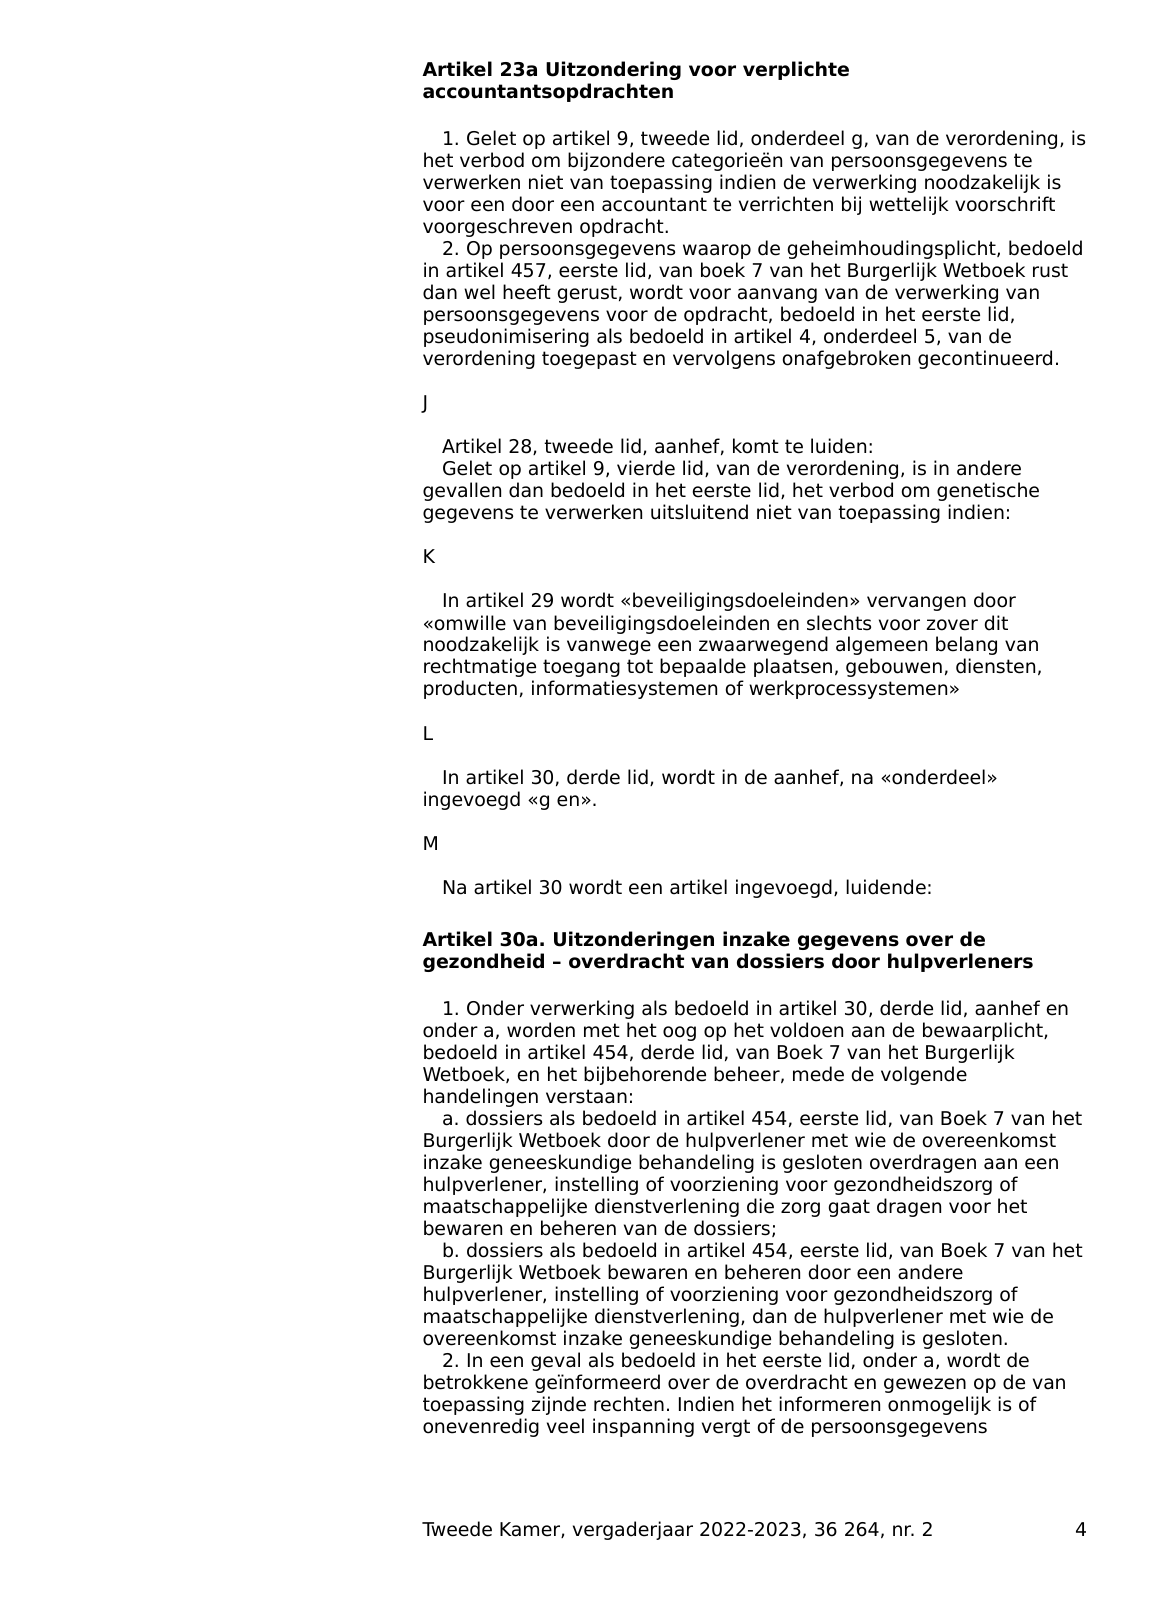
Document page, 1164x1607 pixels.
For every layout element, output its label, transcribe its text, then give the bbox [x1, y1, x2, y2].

text M [422, 833, 1087, 855]
text Gelet op artikel 9, vierde lid, van de verordening, is in andere gevallen dan bedoeld in het eerste lid, het verbod om genetische gegevens te verwerken uitsluitend niet van toepassing indien: [422, 458, 1087, 524]
text 1. Gelet op artikel 9, tweede lid, onderdeel g, van de verordening, is het verbod om bijzondere categorieën van persoonsgegevens te verwerken niet van toepassing indien de verwerking noodzakelijk is voor een door een accountant te verrichten bij wettelijk voorschrift voorgeschreven opdracht. [422, 128, 1087, 238]
subtitle Artikel 23a Uitzondering voor verplichte accountantsopdrachten [422, 59, 1087, 103]
text 2. In een geval als bedoeld in het eerste lid, onder a, wordt de betrokkene geïnformeerd over de overdracht en gewezen op de van toepassing zijnde rechten. Indien het informeren onmogelijk is of onevenredig veel inspanning vergt of de persoonsgegevens [422, 1349, 1087, 1437]
text 2. Op persoonsgegevens waarop de geheimhoudingsplicht, bedoeld in artikel 457, eerste lid, van boek 7 van het Burgerlijk Wetboek rust dan wel heeft gerust, wordt voor aanvang van de verwerking van persoonsgegevens voor de opdracht, bedoeld in het eerste lid, pseudonimisering als bedoeld in artikel 4, onderdeel 5, van de verordening toegepast en vervolgens onafgebroken gecontinueerd. [422, 238, 1087, 370]
subtitle Artikel 30a. Uitzonderingen inzake gegevens over de gezondheid – overdracht van dossiers door hulpverleners [422, 929, 1087, 973]
text b. dossiers als bedoeld in artikel 454, eerste lid, van Boek 7 van het Burgerlijk Wetboek bewaren en beheren door een andere hulpverlener, instelling of voorziening voor gezondheidszorg of maatschappelijke dienstverlening, dan de hulpverlener met wie de overeenkomst inzake geneeskundige behandeling is gesloten. [422, 1240, 1087, 1349]
text L [422, 722, 1087, 744]
text In artikel 30, derde lid, wordt in de aanhef, na «onderdeel» ingevoegd «g en». [422, 767, 1087, 811]
text In artikel 29 wordt «beveiligingsdoeleinden» vervangen door «omwille van beveiligingsdoeleinden en slechts voor zover dit noodzakelijk is vanwege een zwaarwegend algemeen belang van rechtmatige toegang tot bepaalde plaatsen, gebouwen, diensten, producten, informatiesystemen of werkprocessystemen» [422, 590, 1087, 700]
text Artikel 28, tweede lid, aanhef, komt te luiden: [422, 436, 1087, 458]
text J [422, 392, 1087, 414]
text K [422, 546, 1087, 568]
text 1. Onder verwerking als bedoeld in artikel 30, derde lid, aanhef en onder a, worden met het oog op het voldoen aan de bewaarplicht, bedoeld in artikel 454, derde lid, van Boek 7 van het Burgerlijk Wetboek, en het bijbehorende beheer, mede de volgende handelingen verstaan: [422, 998, 1087, 1108]
text a. dossiers als bedoeld in artikel 454, eerste lid, van Boek 7 van het Burgerlijk Wetboek door de hulpverlener met wie de overeenkomst inzake geneeskundige behandeling is gesloten overdragen aan een hulpverlener, instelling of voorziening voor gezondheidszorg of maatschappelijke dienstverlening die zorg gaat dragen voor het bewaren en beheren van de dossiers; [422, 1108, 1087, 1240]
text Na artikel 30 wordt een artikel ingevoegd, luidende: [422, 877, 1087, 899]
